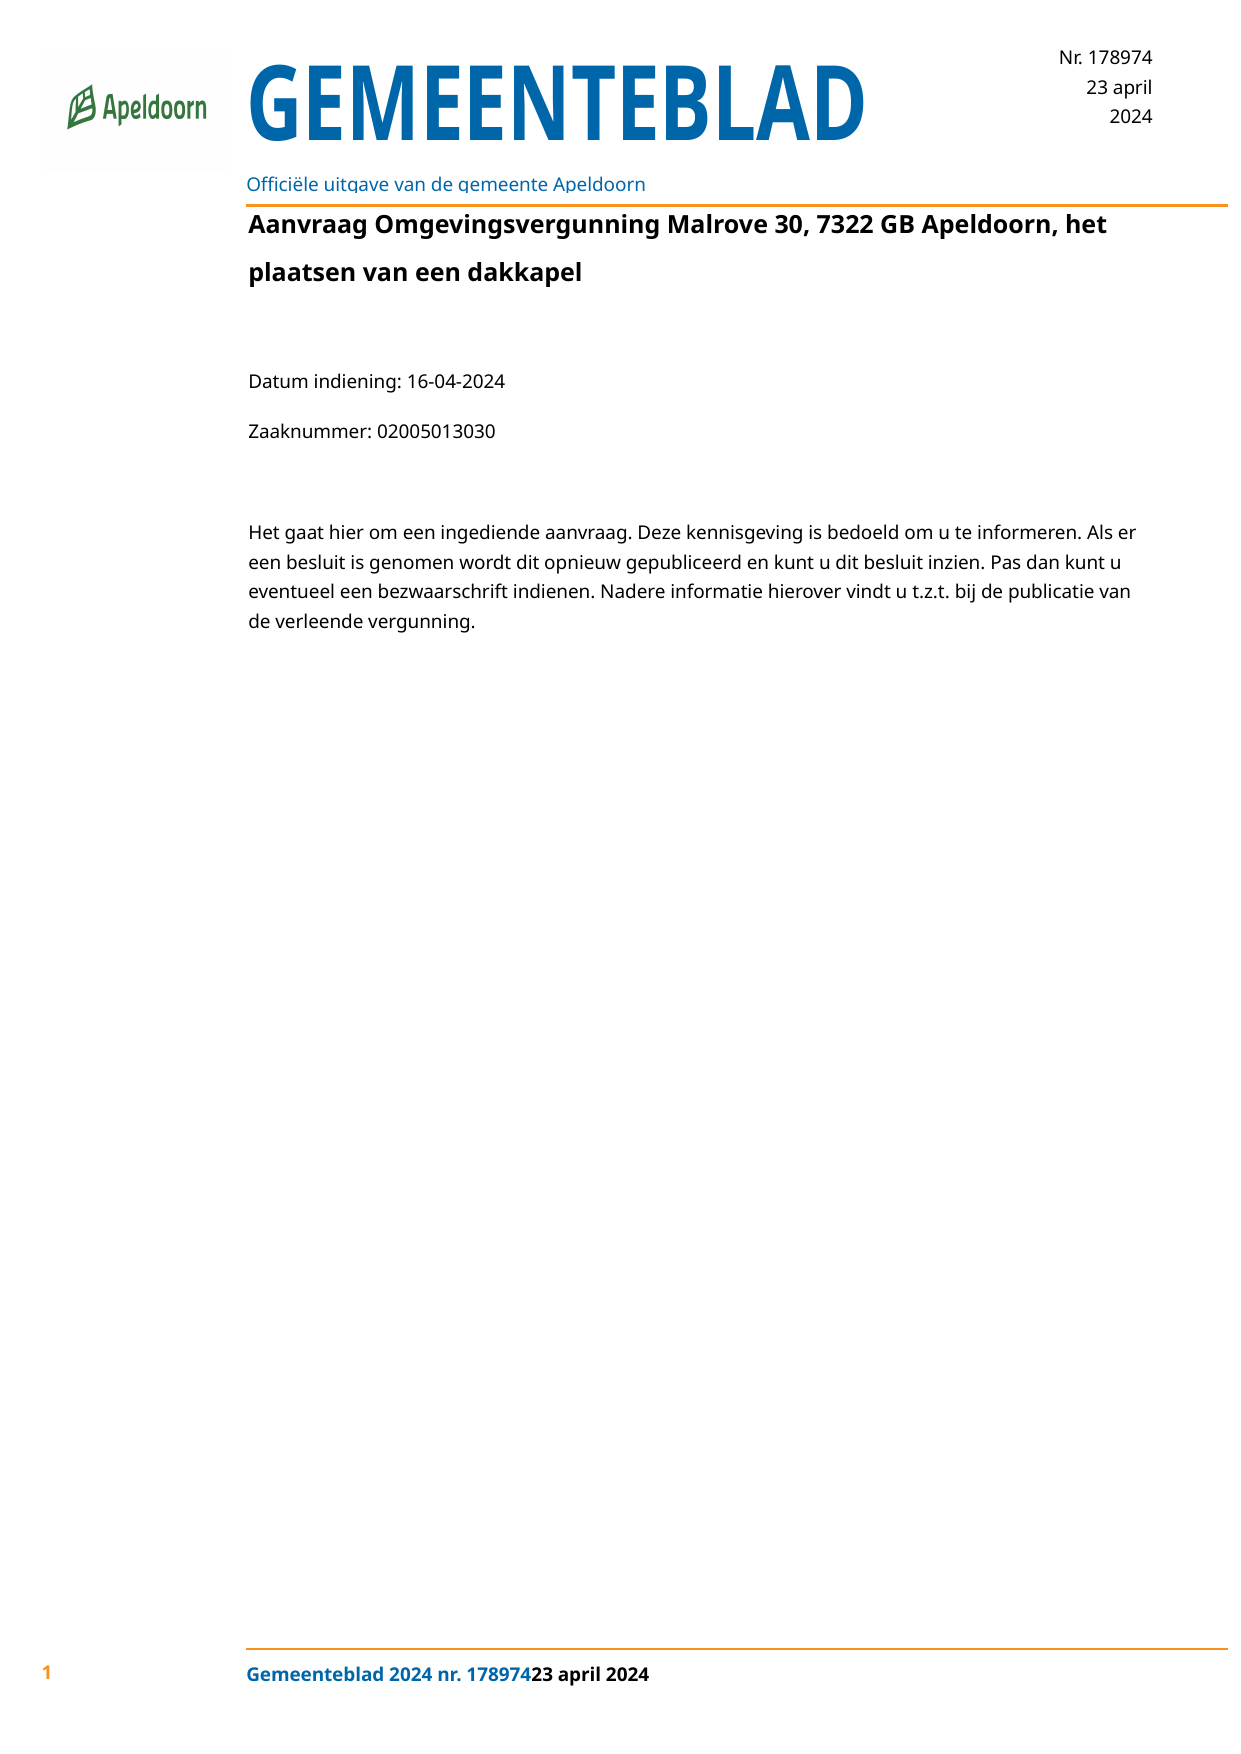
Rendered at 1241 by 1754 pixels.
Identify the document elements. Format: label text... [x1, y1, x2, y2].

text Aanvraag Omgevingsvergunning Malrove 30, 7322 GB Apeldoorn, het plaatsen van een dakkapel [248, 207, 1152, 288]
text Datum indiening: 16-04-2024 [248, 368, 1152, 394]
text Zaaknummer: 02005013030 [248, 419, 1152, 444]
picture [41, 47, 231, 172]
text Het gaat hier om een ingediende aanvraag. Deze kennisgeving is bedoeld om u te informeren. Als er een besluit is genomen wordt dit opnieuw gepubliceerd en kunt u dit besluit inzien. Pas dan kunt u eventueel een bezwaarschrift indienen. Nadere informatie hierover vindt u t.z.t. bij de publicatie van de verleende vergunning. [248, 519, 1152, 634]
